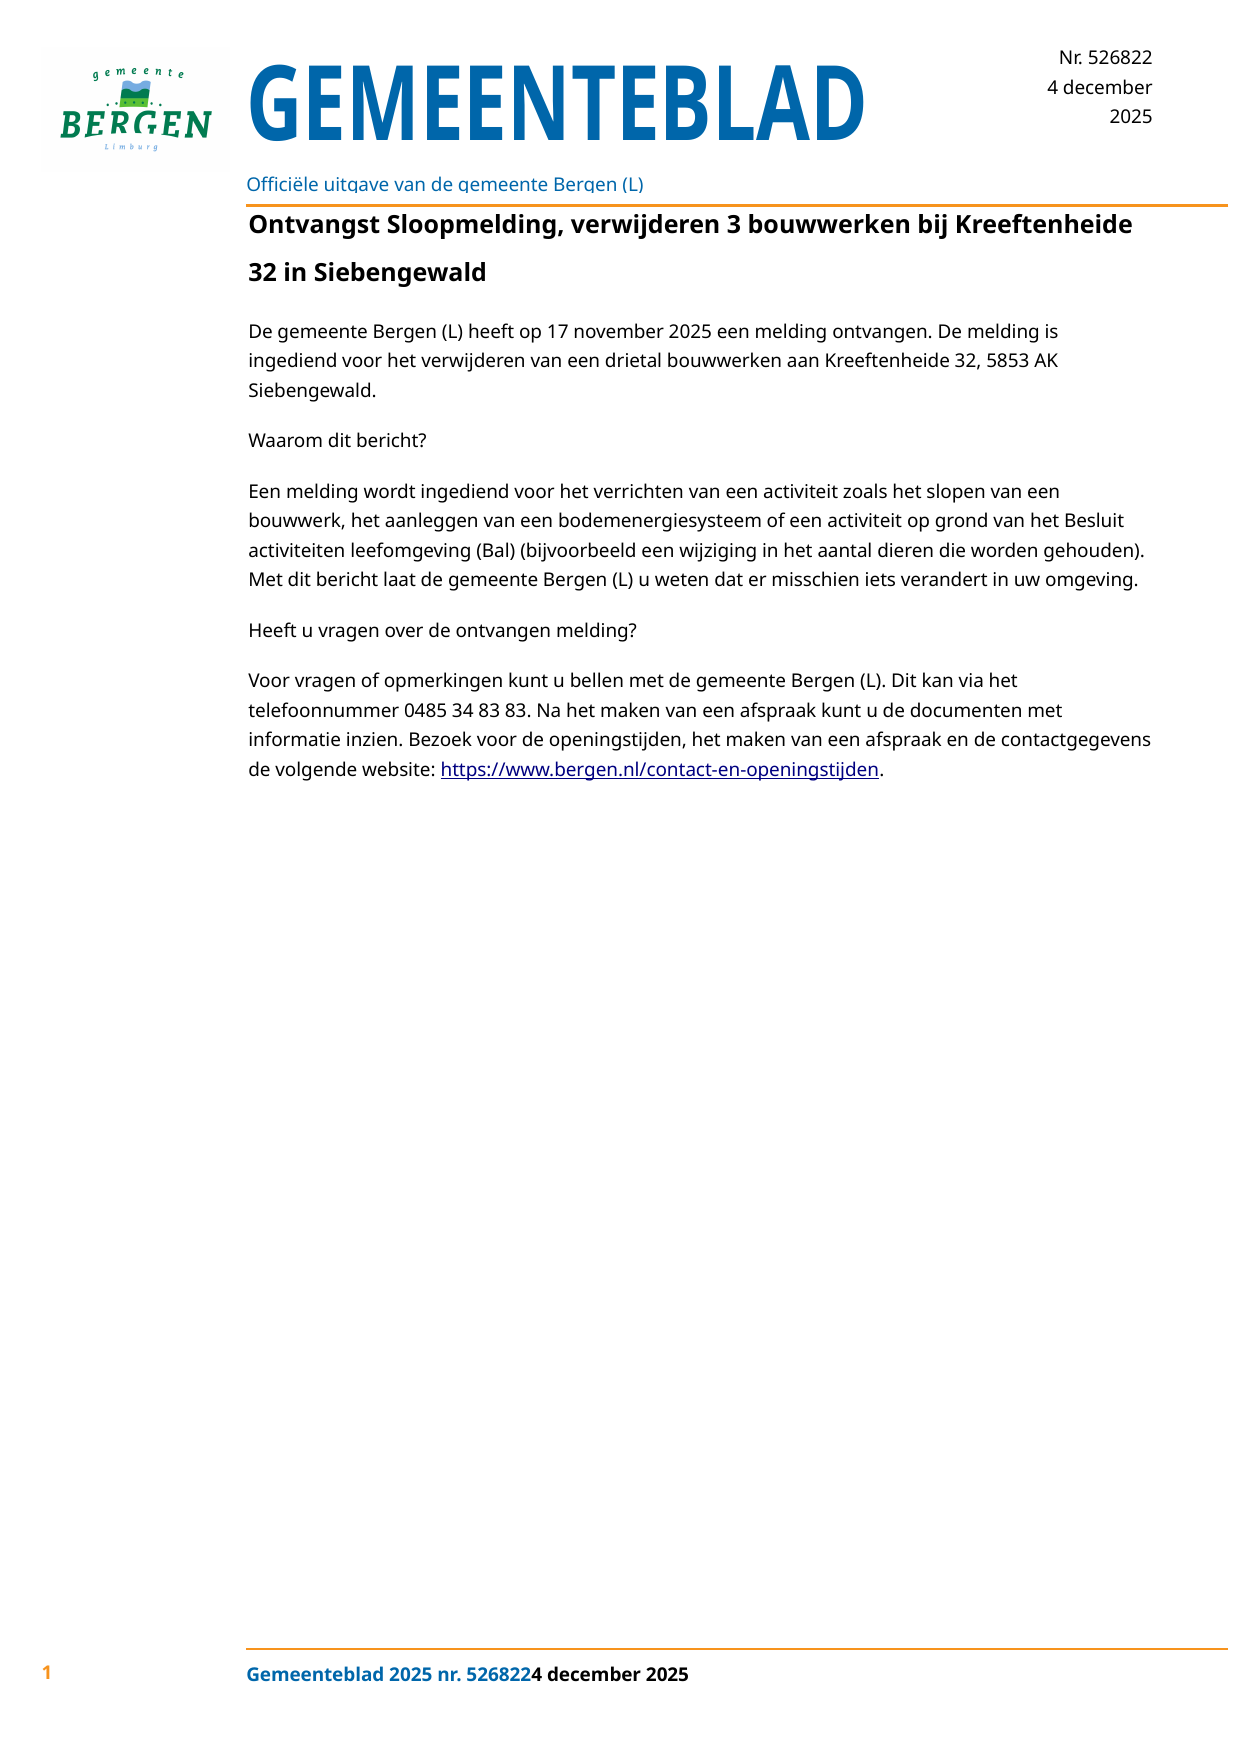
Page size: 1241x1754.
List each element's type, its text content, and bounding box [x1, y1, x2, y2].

text Ontvangst Sloopmelding, verwijderen 3 bouwwerken bij Kreeftenheide 32 in Siebengewald [248, 207, 1152, 288]
text De gemeente Bergen (L) heeft op 17 november 2025 een melding ontvangen. De melding is ingediend voor het verwijderen van een drietal bouwwerken aan Kreeftenheide 32, 5853 AK Siebengewald. [248, 318, 1152, 403]
text Heeft u vragen over de ontvangen melding? [248, 617, 1152, 643]
text Waarom dit bericht? [248, 427, 1152, 453]
picture [41, 47, 231, 172]
text Voor vragen of opmerkingen kunt u bellen met de gemeente Bergen (L). Dit kan via het telefoonnummer 0485 34 83 83. Na het maken van een afspraak kunt u de documenten met informatie inzien. Bezoek voor de openingstijden, het maken van een afspraak en de contactgegevens de volgende website: https://www.bergen.nl/contact-en-openingstijden. [248, 667, 1152, 782]
text Een melding wordt ingediend voor het verrichten van een activiteit zoals het slopen van een bouwwerk, het aanleggen van een bodemenergiesysteem of een activiteit op grond van het Besluit activiteiten leefomgeving (Bal) (bijvoorbeeld een wijziging in het aantal dieren die worden gehouden). Met dit bericht laat de gemeente Bergen (L) u weten dat er misschien iets verandert in uw omgeving. [248, 478, 1152, 592]
